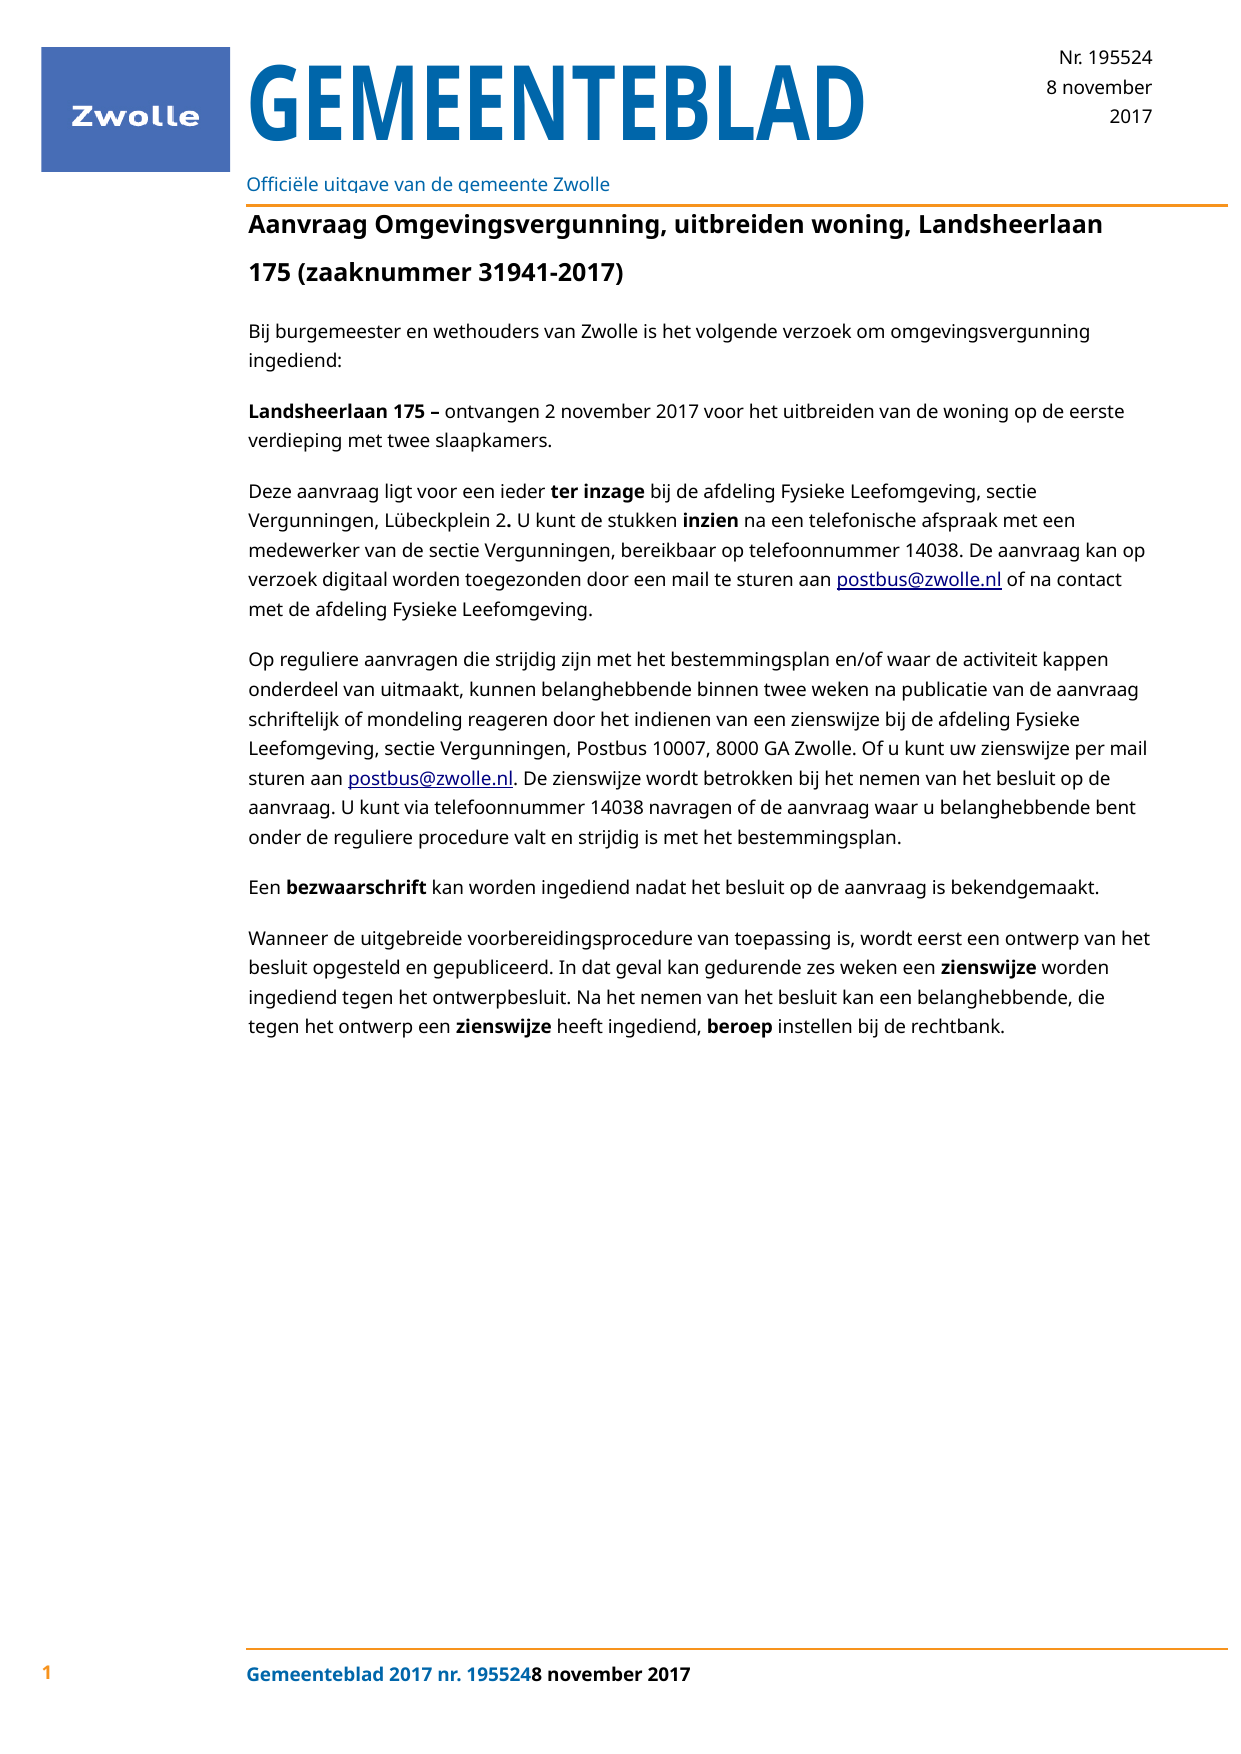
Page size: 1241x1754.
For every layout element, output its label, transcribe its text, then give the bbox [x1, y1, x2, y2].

text Deze aanvraag ligt voor een ieder ter inzage bij de afdeling Fysieke Leefomgeving, sectie Vergunningen, Lübeckplein 2. U kunt de stukken inzien na een telefonische afspraak met een medewerker van de sectie Vergunningen, bereikbaar op telefoonnummer 14038. De aanvraag kan op verzoek digitaal worden toegezonden door een mail te sturen aan postbus@zwolle.nl of na contact met de afdeling Fysieke Leefomgeving. [248, 478, 1152, 622]
picture [41, 47, 231, 172]
text Aanvraag Omgevingsvergunning, uitbreiden woning, Landsheerlaan 175 (zaaknummer 31941-2017) [248, 207, 1152, 288]
text Wanneer de uitgebreide voorbereidingsprocedure van toepassing is, wordt eerst een ontwerp van het besluit opgesteld en gepubliceerd. In dat geval kan gedurende zes weken een zienswijze worden ingediend tegen het ontwerpbesluit. Na het nemen van het besluit kan een belanghebbende, die tegen het ontwerp een zienswijze heeft ingediend, beroep instellen bij de rechtbank. [248, 925, 1152, 1039]
text Landsheerlaan 175 – ontvangen 2 november 2017 voor het uitbreiden van de woning op de eerste verdieping met twee slaapkamers. [248, 398, 1152, 453]
text Bij burgemeester en wethouders van Zwolle is het volgende verzoek om omgevingsvergunning ingediend: [248, 318, 1152, 373]
text Een bezwaarschrift kan worden ingediend nadat het besluit op de aanvraag is bekendgemaakt. [248, 874, 1152, 900]
text Op reguliere aanvragen die strijdig zijn met het bestemmingsplan en/of waar de activiteit kappen onderdeel van uitmaakt, kunnen belanghebbende binnen twee weken na publicatie van de aanvraag schriftelijk of mondeling reageren door het indienen van een zienswijze bij de afdeling Fysieke Leefomgeving, sectie Vergunningen, Postbus 10007, 8000 GA Zwolle. Of u kunt uw zienswijze per mail sturen aan postbus@zwolle.nl. De zienswijze wordt betrokken bij het nemen van het besluit op de aanvraag. U kunt via telefoonnummer 14038 navragen of de aanvraag waar u belanghebbende bent onder de reguliere procedure valt en strijdig is met het bestemmingsplan. [248, 647, 1152, 850]
